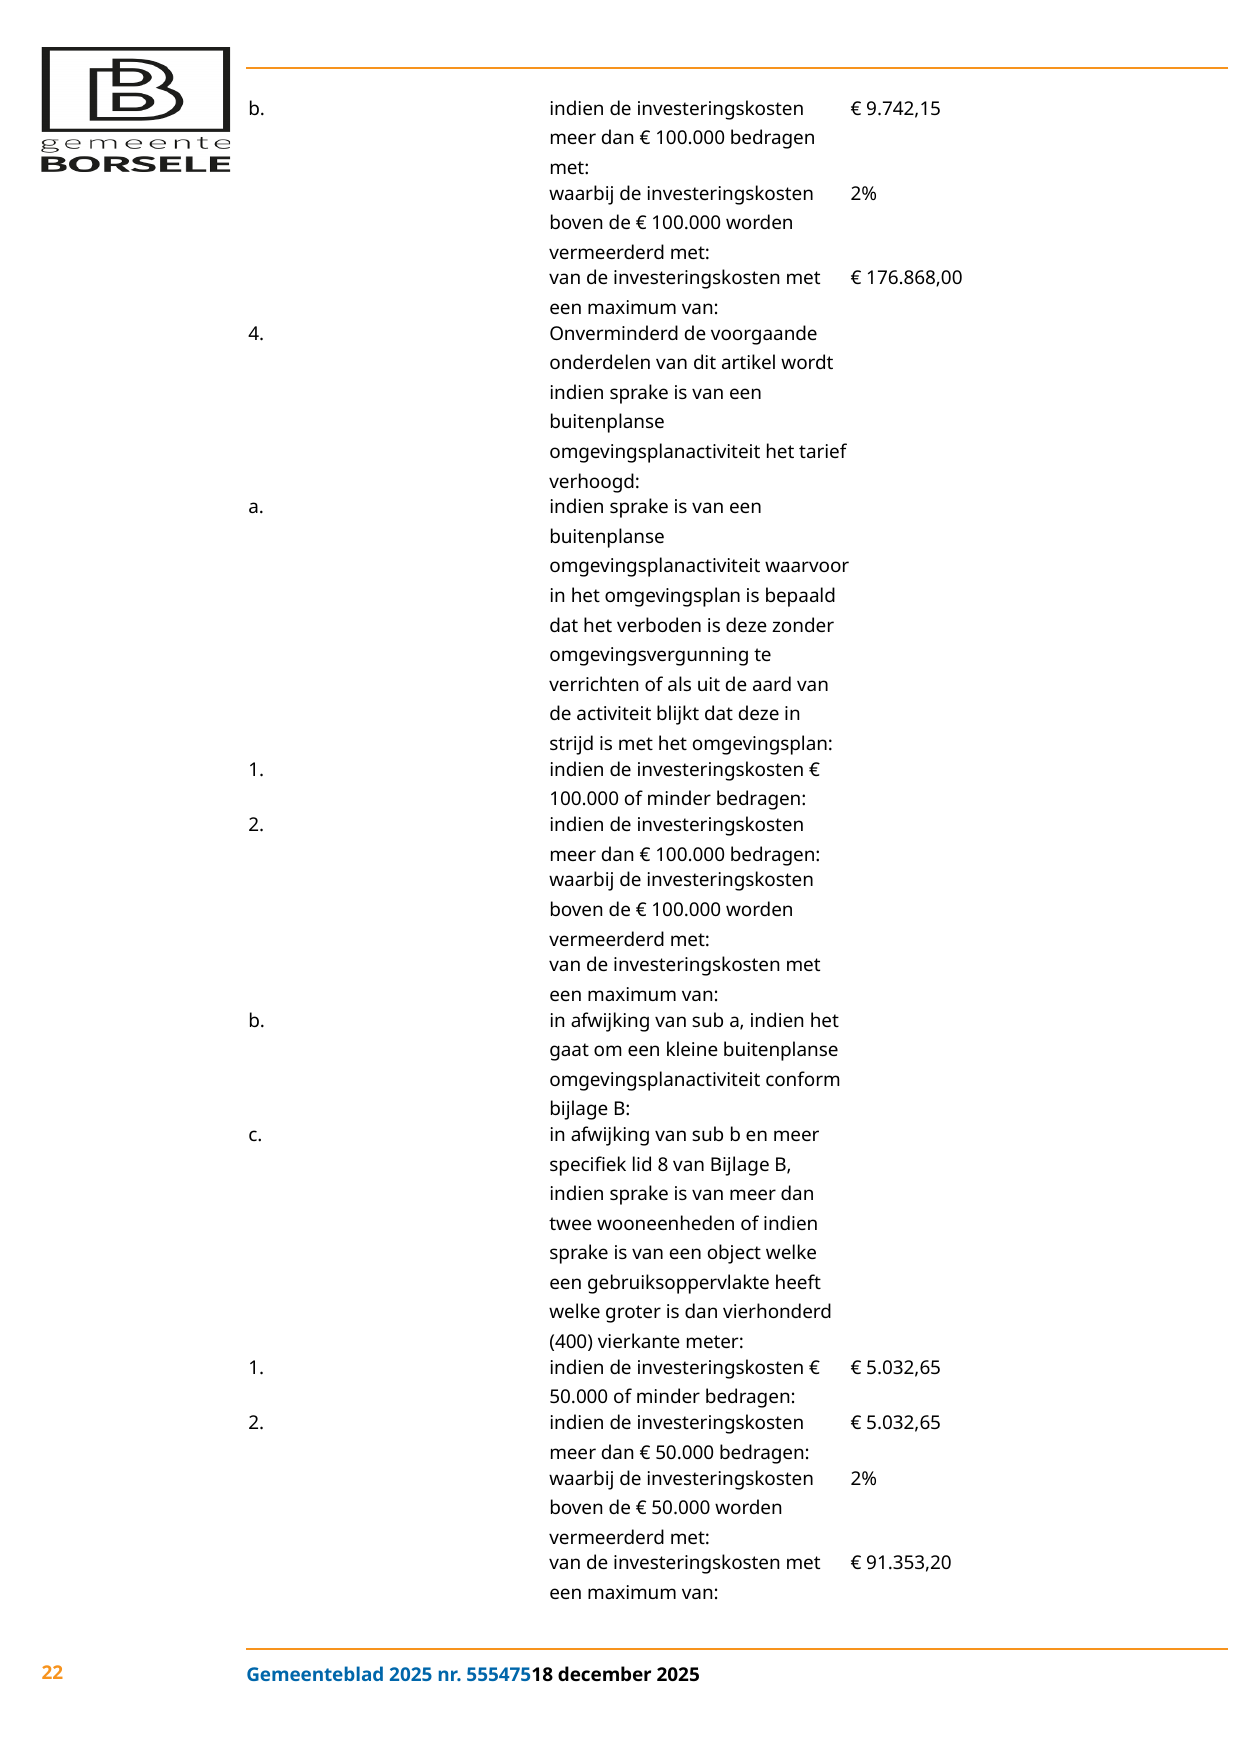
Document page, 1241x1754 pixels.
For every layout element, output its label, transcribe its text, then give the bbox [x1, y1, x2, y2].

table_cell indien de investeringskosten € 100.000 of minder bedragen: [549, 756, 850, 811]
table_cell indien de investeringskosten € 50.000 of minder bedragen: [549, 1354, 850, 1409]
table_cell [850, 756, 1152, 811]
table_cell 2% [850, 180, 1152, 264]
table_cell 4. [248, 320, 549, 493]
table_cell waarbij de investeringskosten boven de € 100.000 worden vermeerderd met: [549, 867, 850, 951]
table_cell € 5.032,65 [850, 1409, 1152, 1465]
table_cell indien de investeringskosten meer dan € 100.000 bedragen met: [549, 95, 850, 180]
table_cell € 176.868,00 [850, 265, 1152, 320]
picture [41, 47, 231, 172]
table_cell [850, 1121, 1152, 1354]
table_cell 2. [248, 811, 549, 867]
table_cell € 91.353,20 [850, 1550, 1152, 1605]
table_cell [850, 951, 1152, 1007]
table_cell 1. [248, 1354, 549, 1409]
table_cell [248, 265, 549, 320]
table_cell 2% [850, 1465, 1152, 1549]
table_cell waarbij de investeringskosten boven de € 50.000 worden vermeerderd met: [549, 1465, 850, 1549]
table_cell [248, 180, 549, 264]
table_cell in afwijking van sub b en meer specifiek lid 8 van Bijlage B, indien sprake is van meer dan twee wooneenheden of indien sprake is van een object welke een gebruiksoppervlakte heeft welke groter is dan vierhonderd (400) vierkante meter: [549, 1121, 850, 1354]
table_cell [248, 1550, 549, 1605]
table_cell van de investeringskosten met een maximum van: [549, 1550, 850, 1605]
table_cell € 9.742,15 [850, 95, 1152, 180]
table_cell van de investeringskosten met een maximum van: [549, 265, 850, 320]
table_cell in afwijking van sub a, indien het gaat om een kleine buitenplanse omgevingsplanactiviteit conform bijlage B: [549, 1007, 850, 1121]
table_cell [850, 1007, 1152, 1121]
table_cell indien sprake is van een buitenplanse omgevingsplanactiviteit waarvoor in het omgevingsplan is bepaald dat het verboden is deze zonder omgevingsvergunning te verrichten of als uit de aard van de activiteit blijkt dat deze in strijd is met het omgevingsplan: [549, 494, 850, 756]
table_cell [248, 951, 549, 1007]
table_cell indien de investeringskosten meer dan € 100.000 bedragen: [549, 811, 850, 867]
table_cell c. [248, 1121, 549, 1354]
table_cell indien de investeringskosten meer dan € 50.000 bedragen: [549, 1409, 850, 1465]
table_cell 1. [248, 756, 549, 811]
table_cell [850, 867, 1152, 951]
table_cell [850, 494, 1152, 756]
table_cell van de investeringskosten met een maximum van: [549, 951, 850, 1007]
table_cell b. [248, 1007, 549, 1121]
table_cell waarbij de investeringskosten boven de € 100.000 worden vermeerderd met: [549, 180, 850, 264]
table_cell [248, 1465, 549, 1549]
table_cell [850, 320, 1152, 493]
table_cell a. [248, 494, 549, 756]
table_cell € 5.032,65 [850, 1354, 1152, 1409]
table_cell 2. [248, 1409, 549, 1465]
table_cell Onverminderd de voorgaande onderdelen van dit artikel wordt indien sprake is van een buitenplanse omgevingsplanactiviteit het tarief verhoogd: [549, 320, 850, 493]
table_cell b. [248, 95, 549, 180]
table_cell [248, 867, 549, 951]
table_cell [850, 811, 1152, 867]
